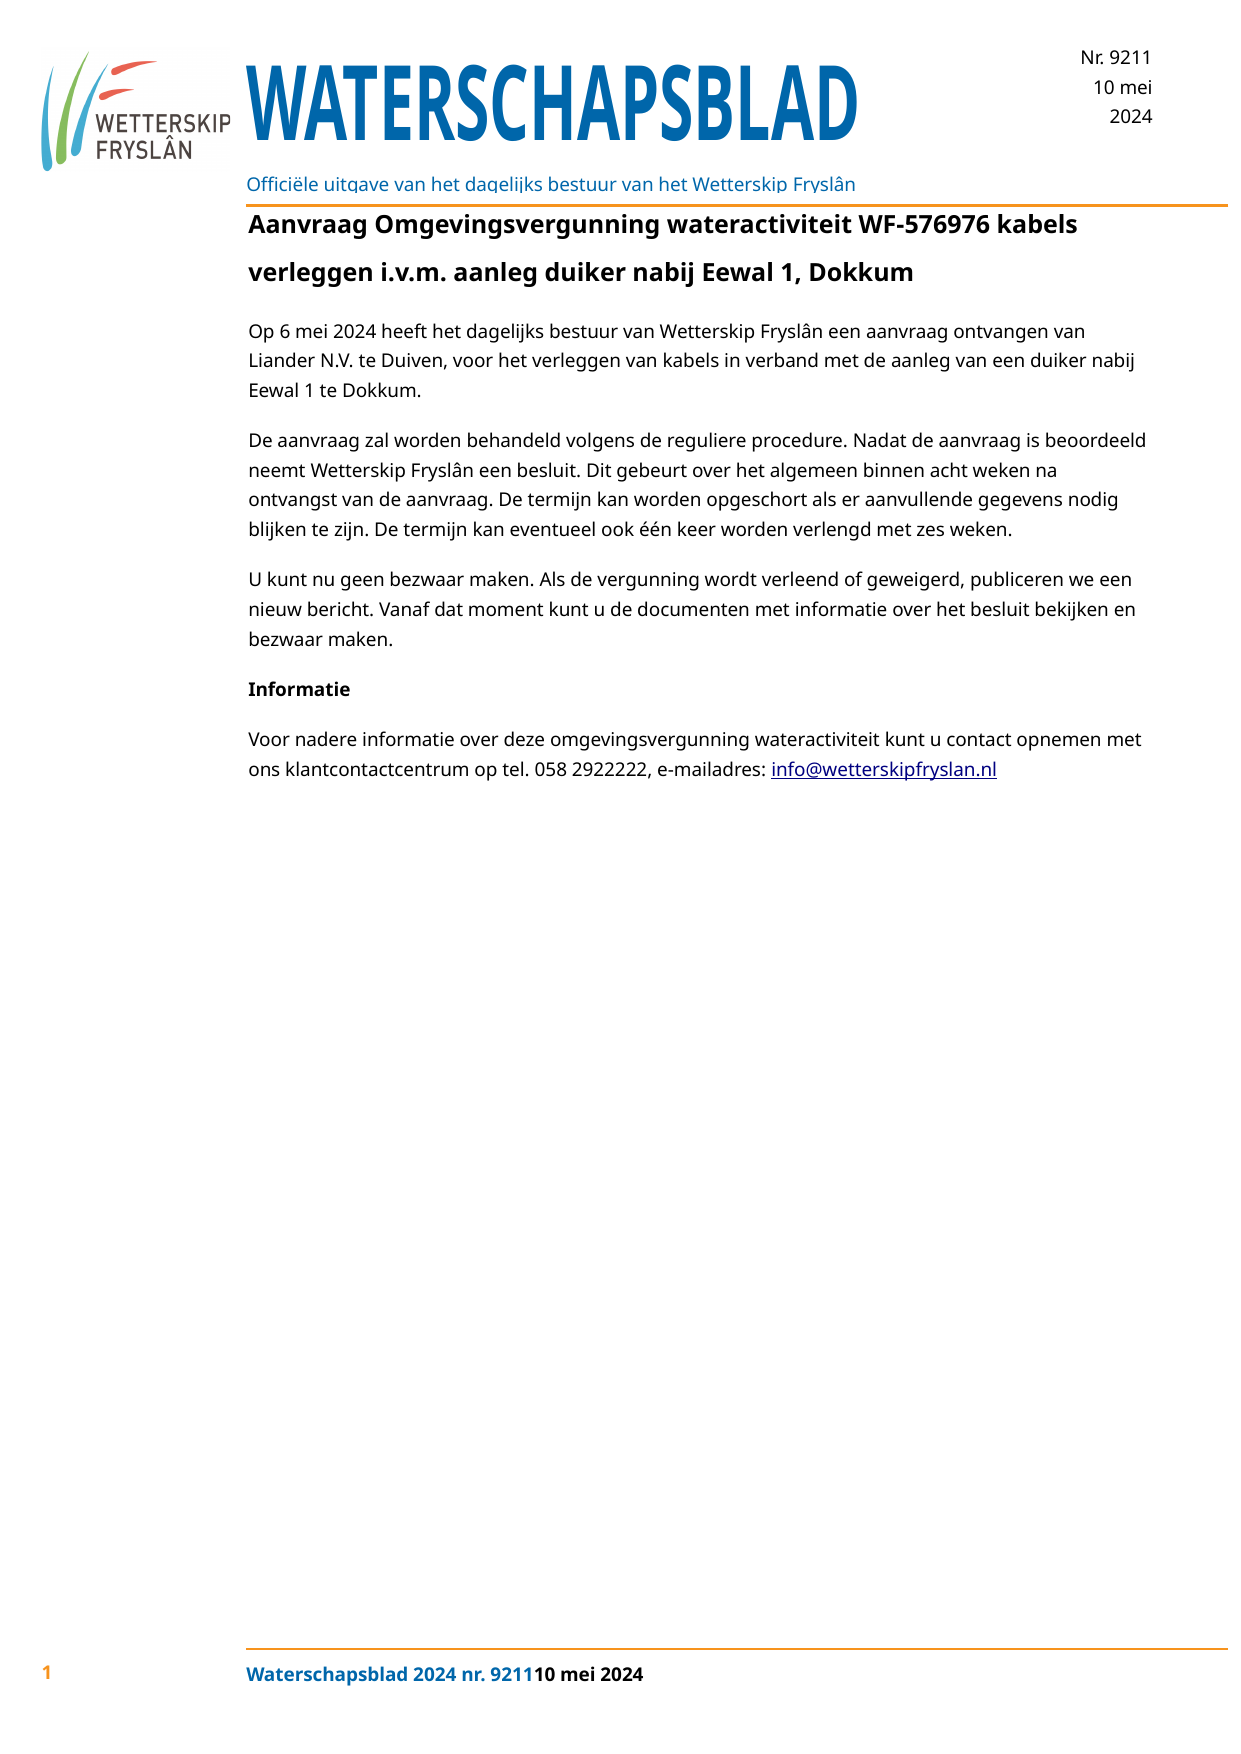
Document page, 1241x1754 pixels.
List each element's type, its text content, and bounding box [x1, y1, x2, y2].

picture [41, 47, 231, 172]
text Informatie [248, 676, 1152, 702]
text Aanvraag Omgevingsvergunning wateractiviteit WF-576976 kabels verleggen i.v.m. aanleg duiker nabij Eewal 1, Dokkum [248, 207, 1152, 288]
text U kunt nu geen bezwaar maken. Als de vergunning wordt verleend of geweigerd, publiceren we een nieuw bericht. Vanaf dat moment kunt u de documenten met informatie over het besluit bekijken en bezwaar maken. [248, 567, 1152, 652]
text Voor nadere informatie over deze omgevingsvergunning wateractiviteit kunt u contact opnemen met ons klantcontactcentrum op tel. 058 2922222, e-mailadres: info@wetterskipfryslan.nl [248, 727, 1152, 782]
text Op 6 mei 2024 heeft het dagelijks bestuur van Wetterskip Fryslân een aanvraag ontvangen van Liander N.V. te Duiven, voor het verleggen van kabels in verband met de aanleg van een duiker nabij Eewal 1 te Dokkum. [248, 318, 1152, 403]
text De aanvraag zal worden behandeld volgens de reguliere procedure. Nadat de aanvraag is beoordeeld neemt Wetterskip Fryslân een besluit. Dit gebeurt over het algemeen binnen acht weken na ontvangst van de aanvraag. De termijn kan worden opgeschort als er aanvullende gegevens nodig blijken te zijn. De termijn kan eventueel ook één keer worden verlengd met zes weken. [248, 427, 1152, 542]
